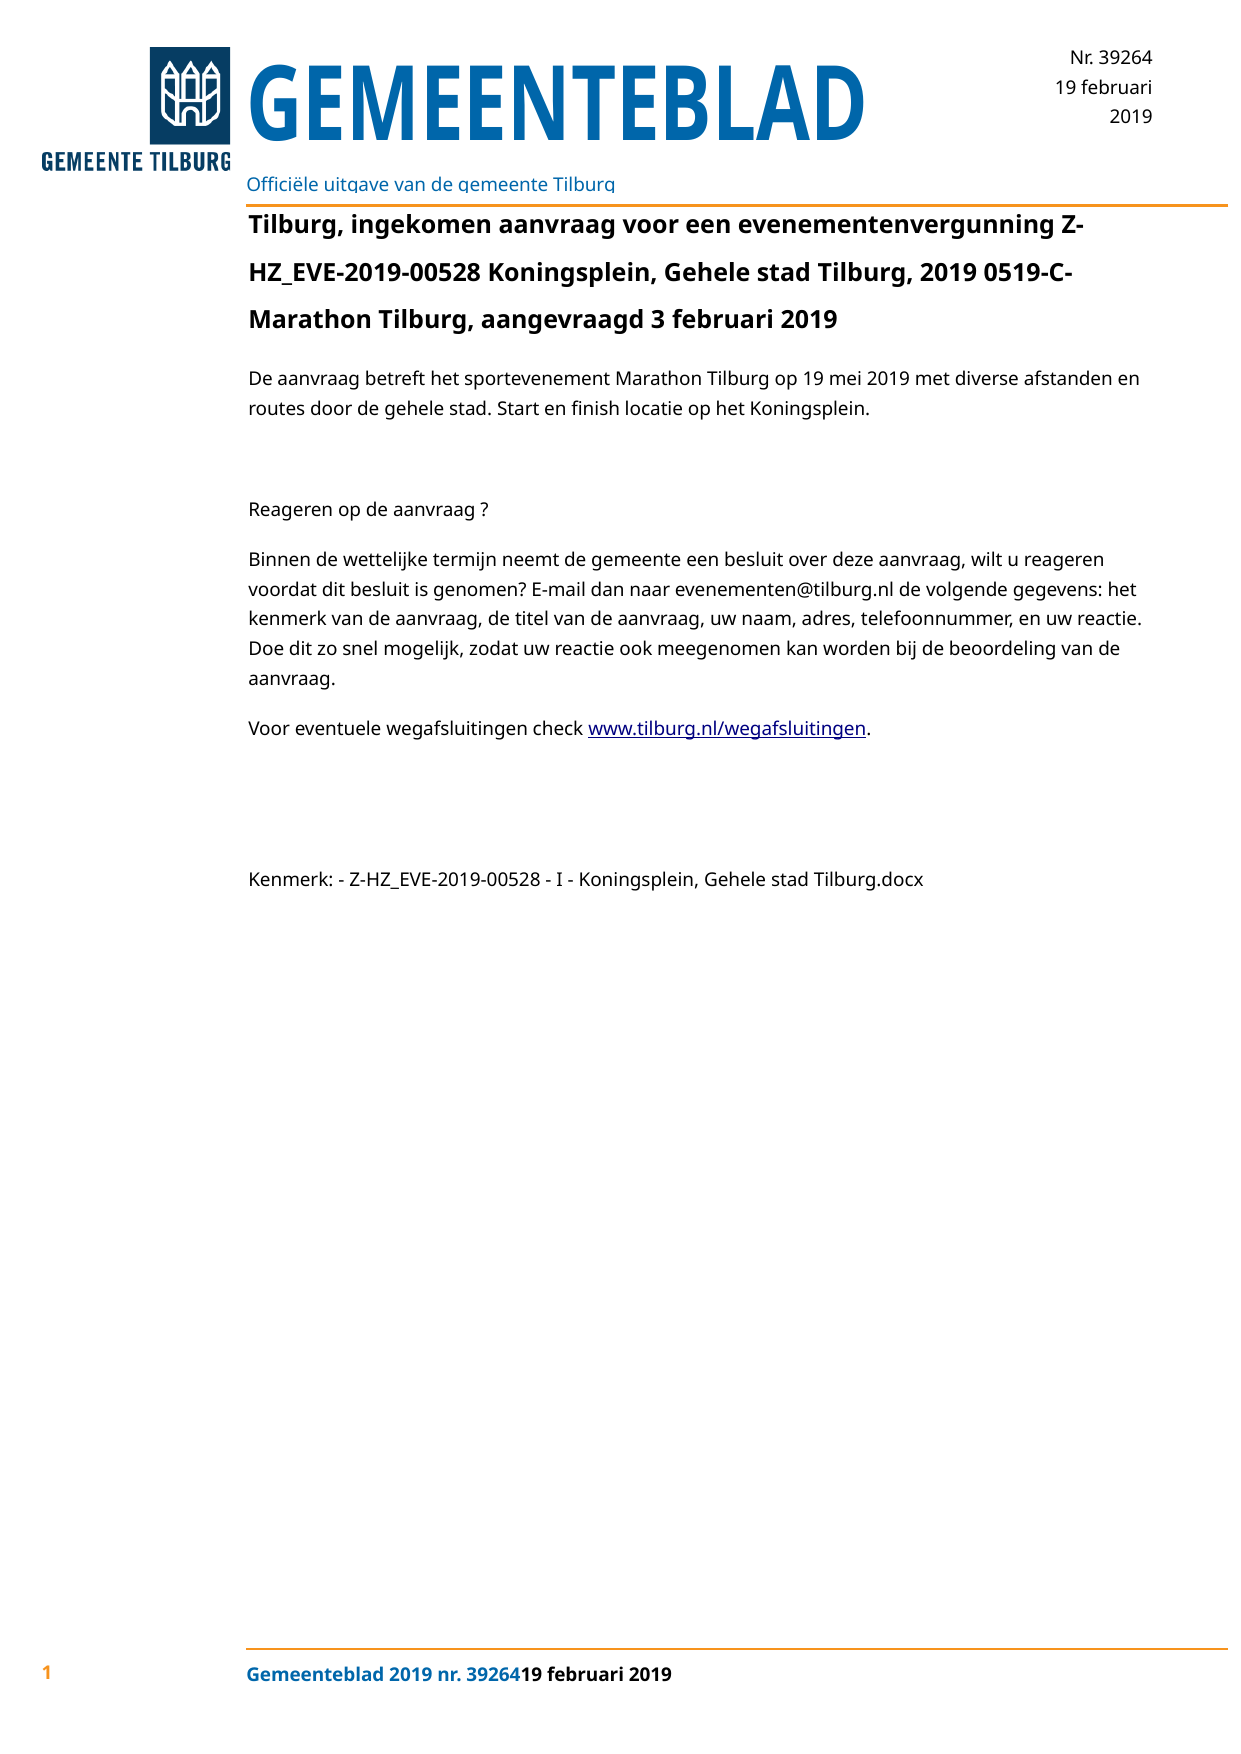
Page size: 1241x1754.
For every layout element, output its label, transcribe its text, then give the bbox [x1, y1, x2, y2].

text Voor eventuele wegafsluitingen check www.tilburg.nl/wegafsluitingen. [248, 715, 1152, 741]
text De aanvraag betreft het sportevenement Marathon Tilburg op 19 mei 2019 met diverse afstanden en routes door de gehele stad. Start en finish locatie op het Koningsplein. [248, 366, 1152, 421]
text Kenmerk: - Z-HZ_EVE-2019-00528 - I - Koningsplein, Gehele stad Tilburg.docx [248, 866, 1152, 892]
text Binnen de wettelijke termijn neemt de gemeente een besluit over deze aanvraag, wilt u reageren voordat dit besluit is genomen? E-mail dan naar evenementen@tilburg.nl de volgende gegevens: het kenmerk van de aanvraag, de titel van de aanvraag, uw naam, adres, telefoonnummer, en uw reactie. Doe dit zo snel mogelijk, zodat uw reactie ook meegenomen kan worden bij de beoordeling van de aanvraag. [248, 546, 1152, 690]
picture [41, 47, 231, 172]
text Tilburg, ingekomen aanvraag voor een evenementenvergunning Z-HZ_EVE-2019-00528 Koningsplein, Gehele stad Tilburg, 2019 0519-C-Marathon Tilburg, aangevraagd 3 februari 2019 [248, 207, 1152, 336]
text Reageren op de aanvraag ? [248, 496, 1152, 522]
